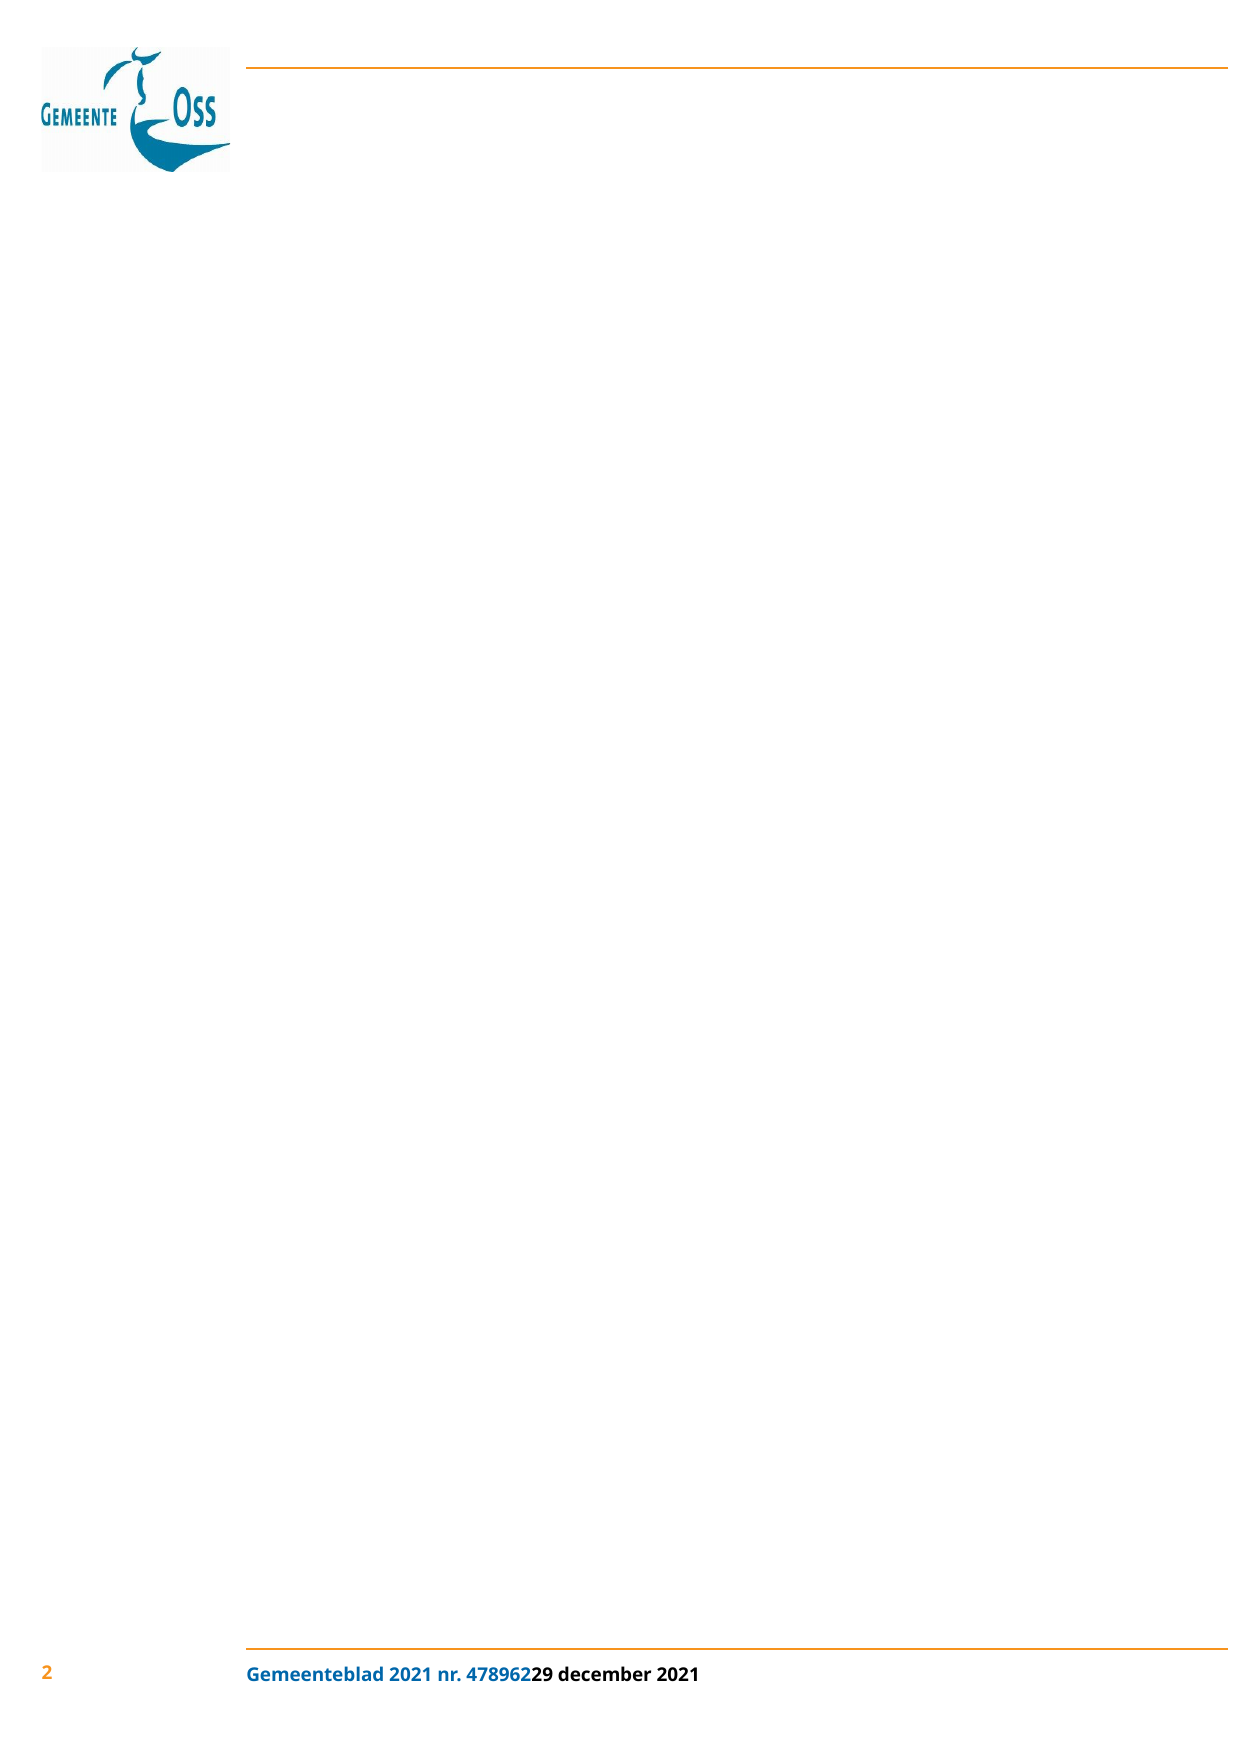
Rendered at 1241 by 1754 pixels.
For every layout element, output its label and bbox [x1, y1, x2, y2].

picture [41, 47, 231, 172]
